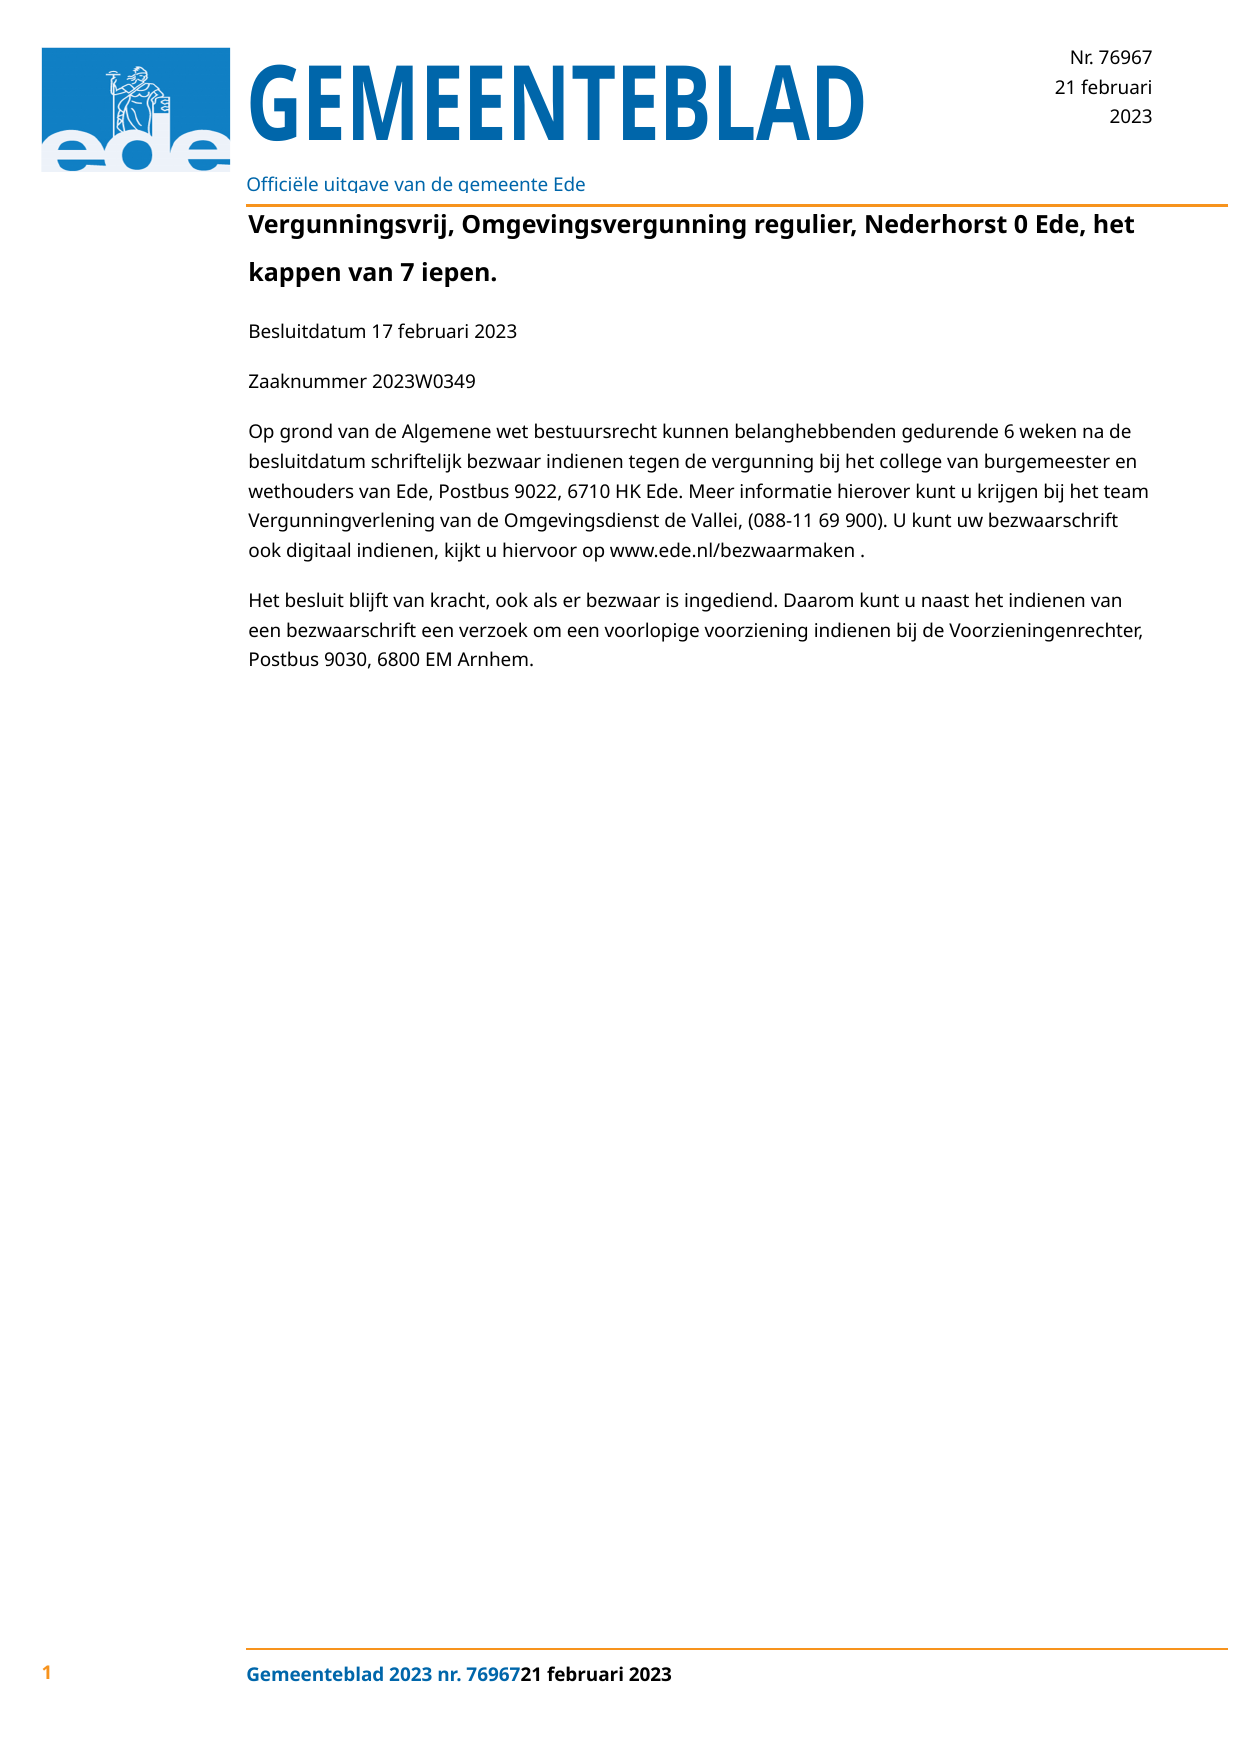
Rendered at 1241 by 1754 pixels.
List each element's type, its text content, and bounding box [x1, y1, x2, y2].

picture [41, 47, 231, 172]
text Op grond van de Algemene wet bestuursrecht kunnen belanghebbenden gedurende 6 weken na de besluitdatum schriftelijk bezwaar indienen tegen de vergunning bij het college van burgemeester en wethouders van Ede, Postbus 9022, 6710 HK Ede. Meer informatie hierover kunt u krijgen bij het team Vergunningverlening van de Omgevingsdienst de Vallei, (088-11 69 900). U kunt uw bezwaarschrift ook digitaal indienen, kijkt u hiervoor op www.ede.nl/bezwaarmaken . [248, 419, 1152, 563]
text Besluitdatum 17 februari 2023 [248, 318, 1152, 344]
text Het besluit blijft van kracht, ook als er bezwaar is ingediend. Daarom kunt u naast het indienen van een bezwaarschrift een verzoek om een voorlopige voorziening indienen bij de Voorzieningenrechter, Postbus 9030, 6800 EM Arnhem. [248, 587, 1152, 672]
text Zaaknummer 2023W0349 [248, 368, 1152, 394]
text Vergunningsvrij, Omgevingsvergunning regulier, Nederhorst 0 Ede, het kappen van 7 iepen. [248, 207, 1152, 288]
